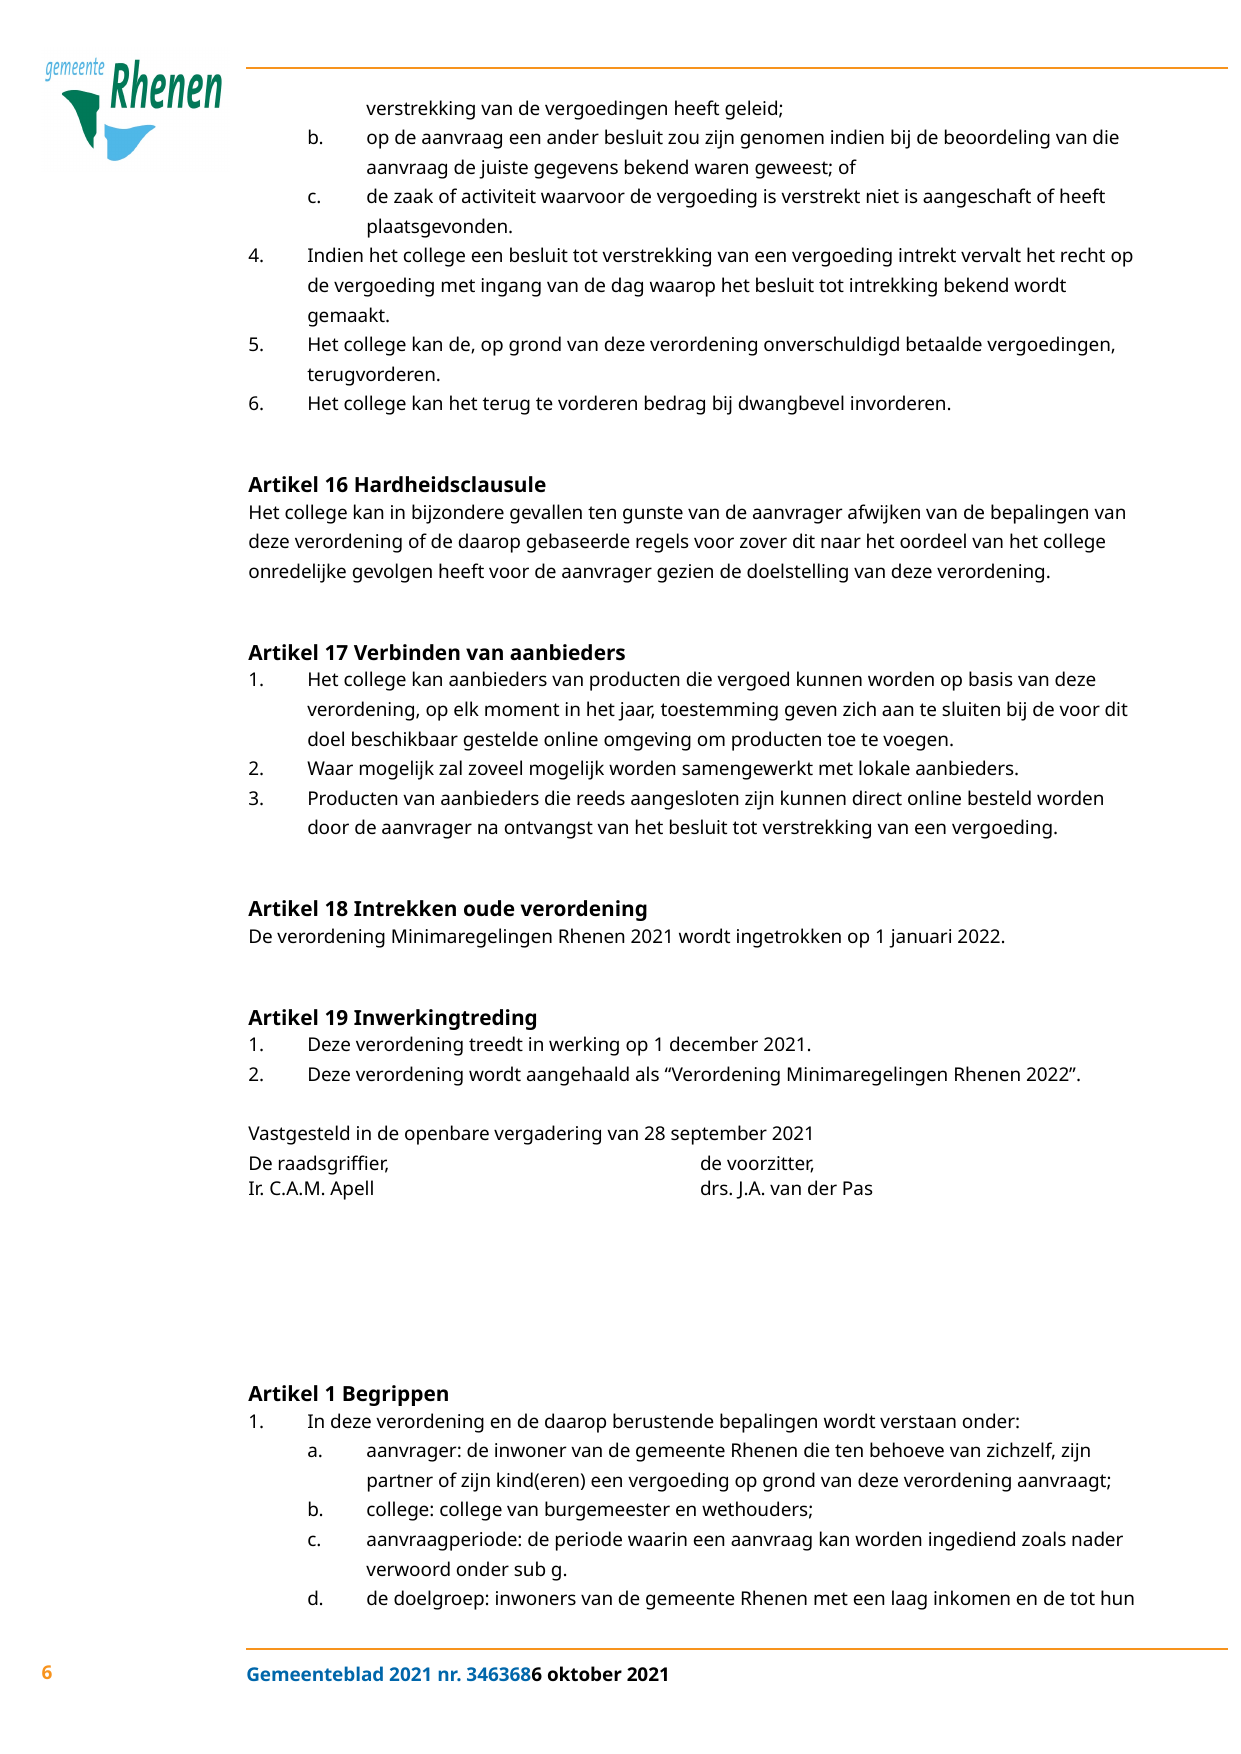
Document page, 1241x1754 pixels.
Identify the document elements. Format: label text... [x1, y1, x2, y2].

text De verordening Minimaregelingen Rhenen 2021 wordt ingetrokken op 1 januari 2022. [248, 923, 1152, 949]
table_header De raadsgriffier, [248, 1150, 700, 1176]
list de doelgroep: inwoners van de gemeente Rhenen met een laag inkomen en de tot hun [307, 1585, 1152, 1611]
text Het college kan in bijzondere gevallen ten gunste van de aanvrager afwijken van de bepalingen van deze verordening of de daarop gebaseerde regels voor zover dit naar het oordeel van het college onredelijke gevolgen heeft voor de aanvrager gezien de doelstelling van deze verordening. [248, 499, 1152, 584]
list aanvrager: de inwoner van de gemeente Rhenen die ten behoeve van zichzelf, zijn partner of zijn kind(eren) een vergoeding op grond van deze verordening aanvraagt; [307, 1437, 1152, 1493]
list Deze verordening wordt aangehaald als “Verordening Minimaregelingen Rhenen 2022”. [248, 1061, 1152, 1087]
list Het college kan de, op grond van deze verordening onverschuldigd betaalde vergoedingen, terugvorderen. [248, 331, 1152, 387]
list verstrekking van de vergoedingen heeft geleid; [307, 95, 1152, 121]
text Artikel 19 Inwerkingtreding [248, 1003, 1152, 1031]
list aanvraagperiode: de periode waarin een aanvraag kan worden ingediend zoals nader verwoord onder sub g. [307, 1526, 1152, 1582]
text Artikel 16 Hardheidsclausule [248, 471, 1152, 499]
list Het college kan aanbieders van producten die vergoed kunnen worden op basis van deze verordening, op elk moment in het jaar, toestemming geven zich aan te sluiten bij de voor dit doel beschikbaar gestelde online omgeving om producten toe te voegen. [248, 667, 1152, 752]
list de zaak of activiteit waarvoor de vergoeding is verstrekt niet is aangeschaft of heeft plaatsgevonden. [307, 183, 1152, 239]
text Artikel 17 Verbinden van aanbieders [248, 638, 1152, 667]
text Vastgesteld in de openbare vergadering van 28 september 2021 [248, 1120, 1152, 1146]
text Artikel 1 Begrippen [248, 1379, 1152, 1408]
list Indien het college een besluit tot verstrekking van een vergoeding intrekt vervalt het recht op de vergoeding met ingang van de dag waarop het besluit tot intrekking bekend wordt gemaakt. [248, 243, 1152, 328]
picture [41, 47, 231, 172]
list Producten van aanbieders die reeds aangesloten zijn kunnen direct online besteld worden door de aanvrager na ontvangst van het besluit tot verstrekking van een vergoeding. [248, 785, 1152, 840]
list op de aanvraag een ander besluit zou zijn genomen indien bij de beoordeling van die aanvraag de juiste gegevens bekend waren geweest; of [307, 124, 1152, 180]
list In deze verordening en de daarop berustende bepalingen wordt verstaan onder: [248, 1408, 1152, 1434]
list Waar mogelijk zal zoveel mogelijk worden samengewerkt met lokale aanbieders. [248, 755, 1152, 781]
list Deze verordening treedt in werking op 1 december 2021. [248, 1031, 1152, 1057]
text Artikel 18 Intrekken oude verordening [248, 894, 1152, 923]
list college: college van burgemeester en wethouders; [307, 1497, 1152, 1522]
table_cell drs. J.A. van der Pas [700, 1176, 1152, 1201]
table_header de voorzitter, [700, 1150, 1152, 1176]
list Het college kan het terug te vorderen bedrag bij dwangbevel invorderen. [248, 391, 1152, 416]
table_cell Ir. C.A.M. Apell [248, 1176, 700, 1201]
